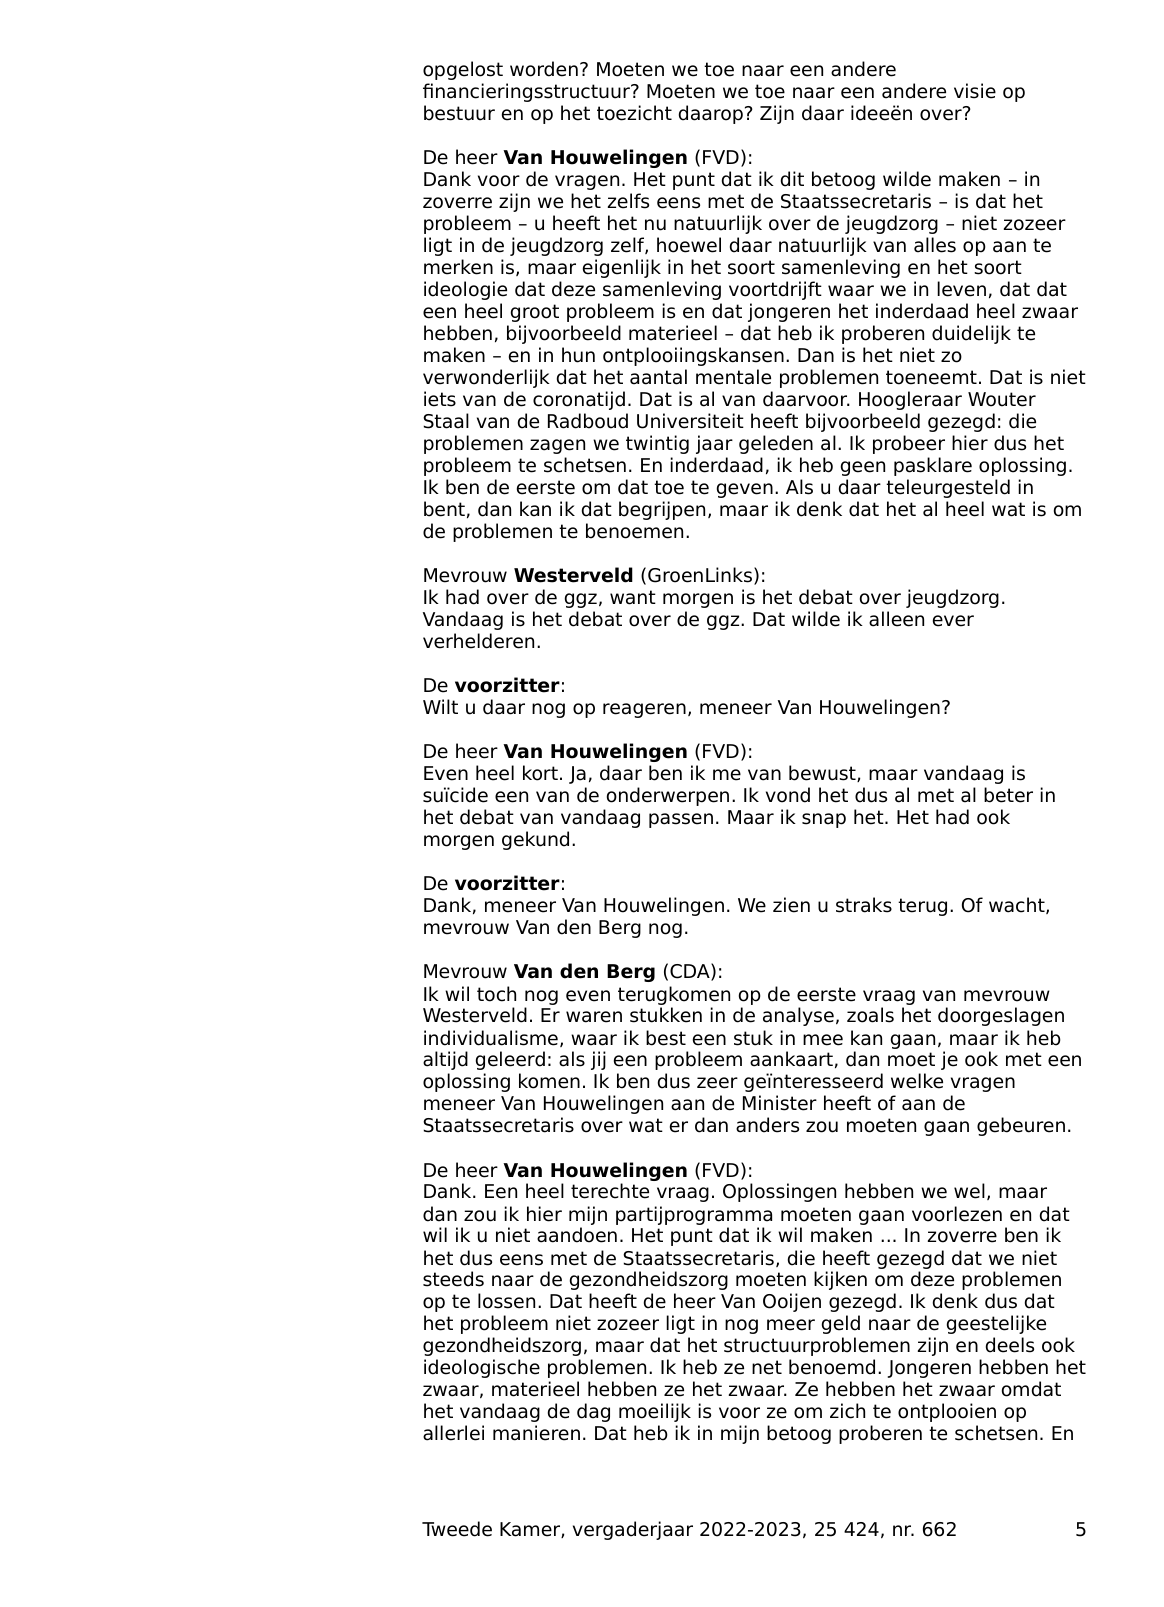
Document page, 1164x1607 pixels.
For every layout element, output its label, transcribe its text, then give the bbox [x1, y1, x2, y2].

text De heer Van Houwelingen (FVD): [422, 147, 1087, 169]
text De voorzitter: [422, 675, 1087, 697]
text Mevrouw Van den Berg (CDA): [422, 961, 1087, 983]
text Dank, meneer Van Houwelingen. We zien u straks terug. Of wacht, mevrouw Van den Berg nog. [422, 895, 1087, 939]
text Wilt u daar nog op reageren, meneer Van Houwelingen? [422, 697, 1087, 719]
text Dank. Een heel terechte vraag. Oplossingen hebben we wel, maar dan zou ik hier mijn partijprogramma moeten gaan voorlezen en dat wil ik u niet aandoen. Het punt dat ik wil maken ... In zoverre ben ik het dus eens met de Staatssecretaris, die heeft gezegd dat we niet steeds naar de gezondheidszorg moeten kijken om deze problemen op te lossen. Dat heeft de heer Van Ooijen gezegd. Ik denk dus dat het probleem niet zozeer ligt in nog meer geld naar de geestelijke gezondheidszorg, maar dat het structuurproblemen zijn en deels ook ideologische problemen. Ik heb ze net benoemd. Jongeren hebben het zwaar, materieel hebben ze het zwaar. Ze hebben het zwaar omdat het vandaag de dag moeilijk is voor ze om zich te ontplooien op allerlei manieren. Dat heb ik in mijn betoog proberen te schetsen. En [422, 1181, 1087, 1445]
text De heer Van Houwelingen (FVD): [422, 741, 1087, 763]
text Ik had over de ggz, want morgen is het debat over jeugdzorg. Vandaag is het debat over de ggz. Dat wilde ik alleen ever verhelderen. [422, 587, 1087, 653]
text Dank voor de vragen. Het punt dat ik dit betoog wilde maken – in zoverre zijn we het zelfs eens met de Staatssecretaris – is dat het probleem – u heeft het nu natuurlijk over de jeugdzorg – niet zozeer ligt in de jeugdzorg zelf, hoewel daar natuurlijk van alles op aan te merken is, maar eigenlijk in het soort samenleving en het soort ideologie dat deze samenleving voortdrijft waar we in leven, dat dat een heel groot probleem is en dat jongeren het inderdaad heel zwaar hebben, bijvoorbeeld materieel – dat heb ik proberen duidelijk te maken – en in hun ontplooiingskansen. Dan is het niet zo verwonderlijk dat het aantal mentale problemen toeneemt. Dat is niet iets van de coronatijd. Dat is al van daarvoor. Hoogleraar Wouter Staal van de Radboud Universiteit heeft bijvoorbeeld gezegd: die problemen zagen we twintig jaar geleden al. Ik probeer hier dus het probleem te schetsen. En inderdaad, ik heb geen pasklare oplossing. Ik ben de eerste om dat toe te geven. Als u daar teleurgesteld in bent, dan kan ik dat begrijpen, maar ik denk dat het al heel wat is om de problemen te benoemen. [422, 169, 1087, 543]
text opgelost worden? Moeten we toe naar een andere financieringsstructuur? Moeten we toe naar een andere visie op bestuur en op het toezicht daarop? Zijn daar ideeën over? [422, 59, 1087, 125]
text De heer Van Houwelingen (FVD): [422, 1159, 1087, 1181]
text Even heel kort. Ja, daar ben ik me van bewust, maar vandaag is suïcide een van de onderwerpen. Ik vond het dus al met al beter in het debat van vandaag passen. Maar ik snap het. Het had ook morgen gekund. [422, 763, 1087, 851]
text Ik wil toch nog even terugkomen op de eerste vraag van mevrouw Westerveld. Er waren stukken in de analyse, zoals het doorgeslagen individualisme, waar ik best een stuk in mee kan gaan, maar ik heb altijd geleerd: als jij een probleem aankaart, dan moet je ook met een oplossing komen. Ik ben dus zeer geïnteresseerd welke vragen meneer Van Houwelingen aan de Minister heeft of aan de Staatssecretaris over wat er dan anders zou moeten gaan gebeuren. [422, 983, 1087, 1137]
text Mevrouw Westerveld (GroenLinks): [422, 565, 1087, 587]
text De voorzitter: [422, 873, 1087, 895]
